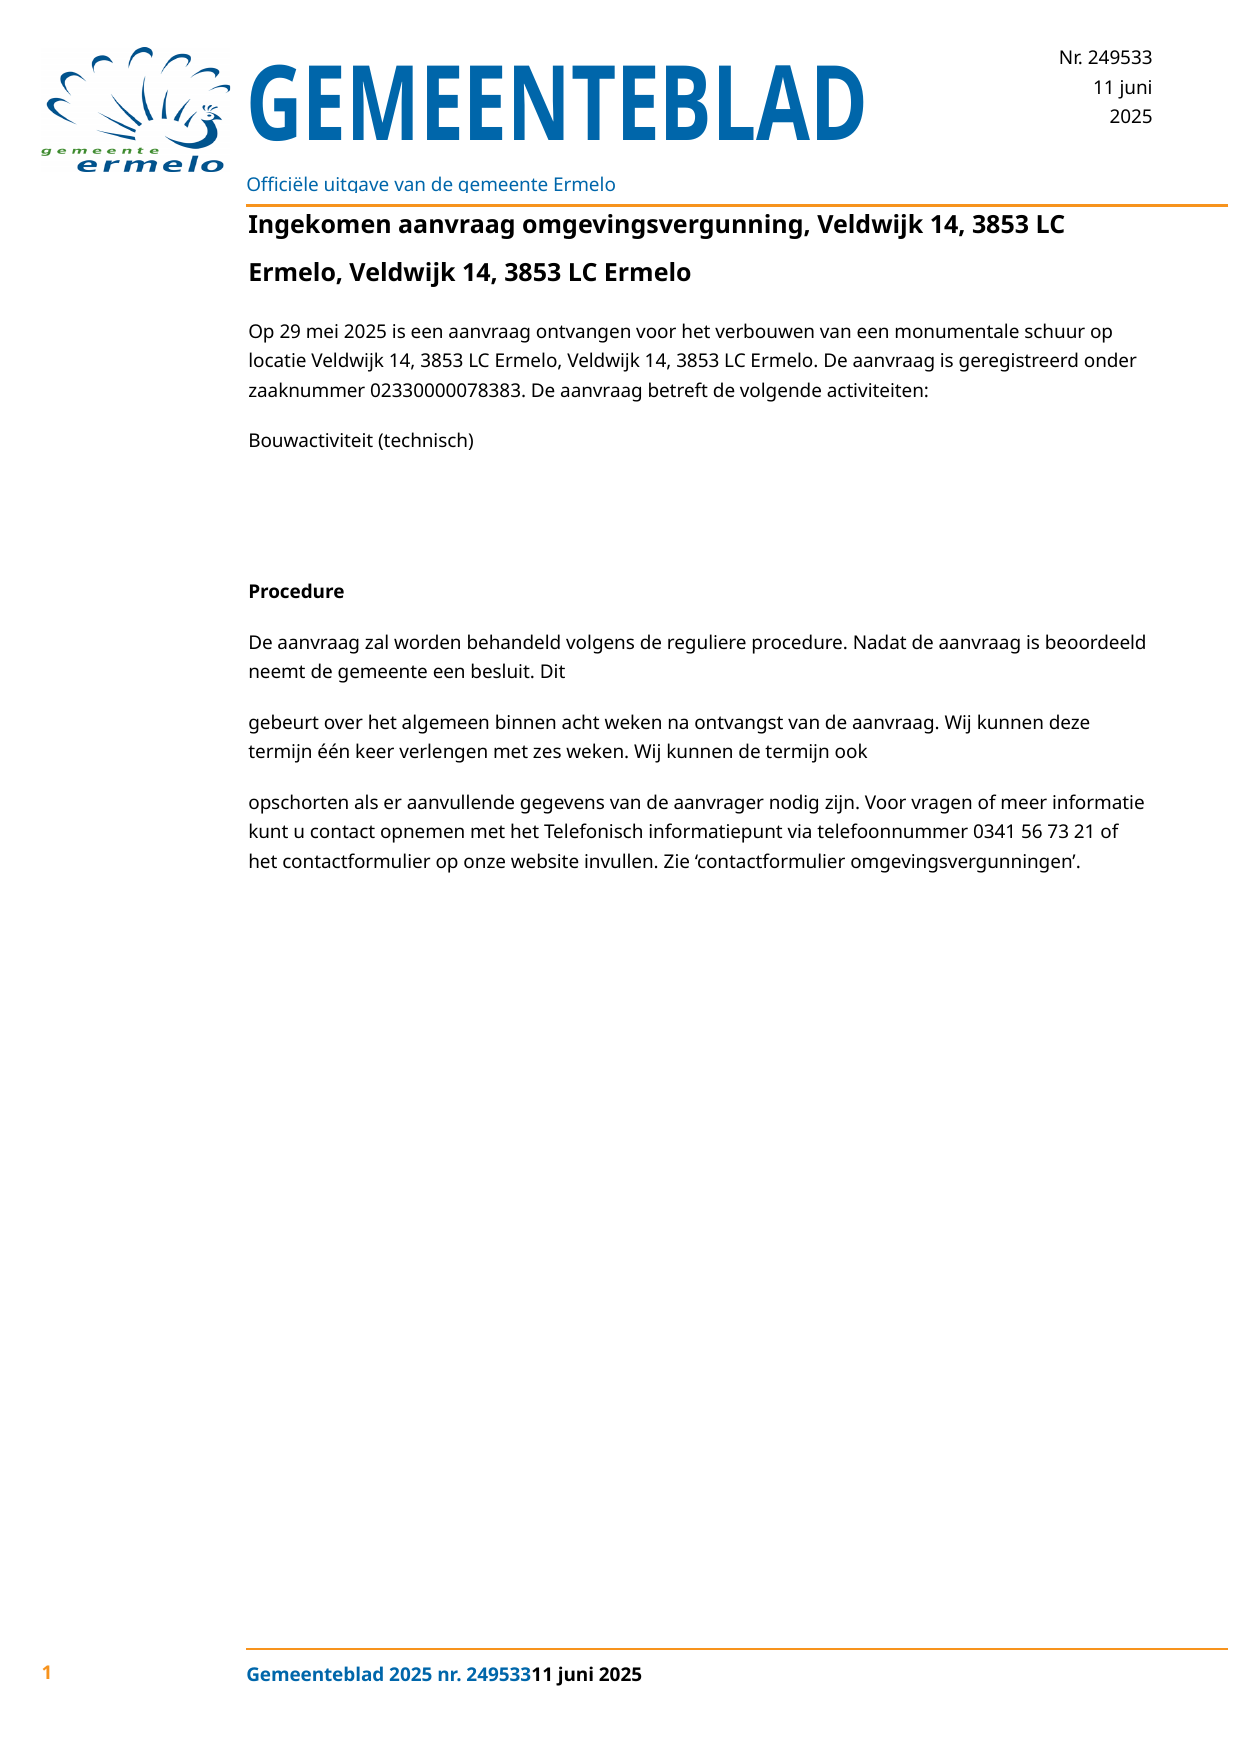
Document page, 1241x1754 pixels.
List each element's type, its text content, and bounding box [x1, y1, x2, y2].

text opschorten als er aanvullende gegevens van de aanvrager nodig zijn. Voor vragen of meer informatie kunt u contact opnemen met het Telefonisch informatiepunt via telefoonnummer 0341 56 73 21 of het contactformulier op onze website invullen. Zie ‘contactformulier omgevingsvergunningen’. [248, 789, 1152, 874]
text Ingekomen aanvraag omgevingsvergunning, Veldwijk 14, 3853 LC Ermelo, Veldwijk 14, 3853 LC Ermelo [248, 207, 1152, 288]
text Op 29 mei 2025 is een aanvraag ontvangen voor het verbouwen van een monumentale schuur op locatie Veldwijk 14, 3853 LC Ermelo, Veldwijk 14, 3853 LC Ermelo. De aanvraag is geregistreerd onder zaaknummer 02330000078383. De aanvraag betreft de volgende activiteiten: [248, 318, 1152, 403]
text gebeurt over het algemeen binnen acht weken na ontvangst van de aanvraag. Wij kunnen deze termijn één keer verlengen met zes weken. Wij kunnen de termijn ook [248, 709, 1152, 764]
text De aanvraag zal worden behandeld volgens de reguliere procedure. Nadat de aanvraag is beoordeeld neemt de gemeente een besluit. Dit [248, 629, 1152, 684]
picture [41, 47, 231, 172]
text Procedure [248, 579, 1152, 604]
text Bouwactiviteit (technisch) [248, 427, 1152, 453]
